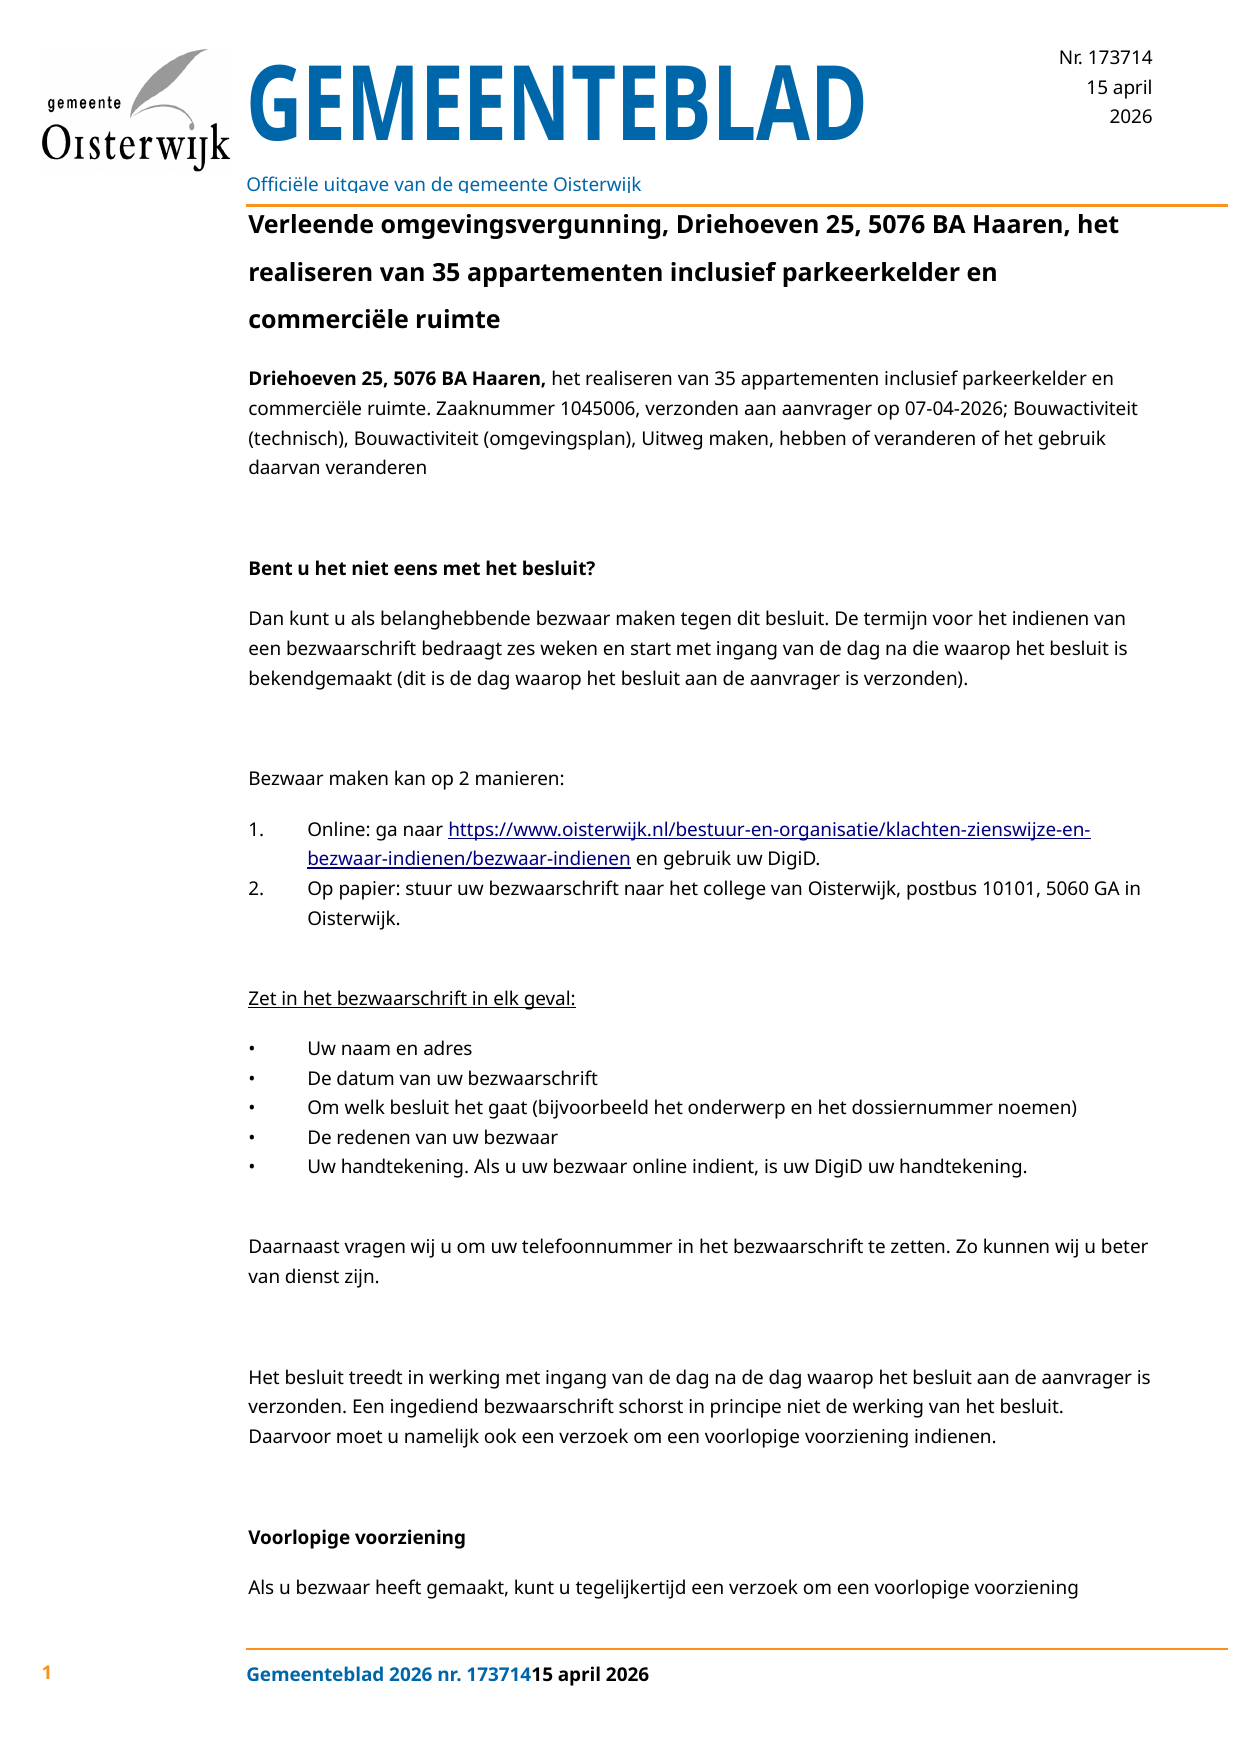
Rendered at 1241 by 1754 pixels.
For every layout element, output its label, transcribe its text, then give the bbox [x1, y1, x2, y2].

list Om welk besluit het gaat (bijvoorbeeld het onderwerp en het dossiernummer noemen) [248, 1094, 1152, 1120]
list De datum van uw bezwaarschrift [248, 1065, 1152, 1090]
list De redenen van uw bezwaar [248, 1124, 1152, 1149]
list Op papier: stuur uw bezwaarschrift naar het college van Oisterwijk, postbus 10101, 5060 GA in Oisterwijk. [248, 875, 1152, 930]
text Daarnaast vragen wij u om uw telefoonnummer in het bezwaarschrift te zetten. Zo kunnen wij u beter van dienst zijn. [248, 1233, 1152, 1289]
text Voorlopige voorziening [248, 1524, 1152, 1549]
text Dan kunt u als belanghebbende bezwaar maken tegen dit besluit. De termijn voor het indienen van een bezwaarschrift bedraagt zes weken en start met ingang van de dag na die waarop het besluit is bekendgemaakt (dit is de dag waarop het besluit aan de aanvrager is verzonden). [248, 606, 1152, 690]
list Uw naam en adres [248, 1035, 1152, 1061]
text Het besluit treedt in werking met ingang van de dag na de dag waarop het besluit aan de aanvrager is verzonden. Een ingediend bezwaarschrift schorst in principe niet de werking van het besluit. Daarvoor moet u namelijk ook een verzoek om een voorlopige voorziening indienen. [248, 1364, 1152, 1449]
text Bent u het niet eens met het besluit? [248, 555, 1152, 581]
text Als u bezwaar heeft gemaakt, kunt u tegelijkertijd een verzoek om een voorlopige voorziening [248, 1574, 1152, 1600]
list Online: ga naar https://www.oisterwijk.nl/bestuur-en-organisatie/klachten-zienswijze-en-bezwaar-indienen/bezwaar-indienen en gebruik uw DigiD. [248, 816, 1152, 871]
text Bezwaar maken kan op 2 manieren: [248, 766, 1152, 791]
text Driehoeven 25, 5076 BA Haaren, het realiseren van 35 appartementen inclusief parkeerkelder en commerciële ruimte. Zaaknummer 1045006, verzonden aan aanvrager op 07-04-2026; Bouwactiviteit (technisch), Bouwactiviteit (omgevingsplan), Uitweg maken, hebben of veranderen of het gebruik daarvan veranderen [248, 366, 1152, 480]
picture [41, 47, 231, 172]
text Zet in het bezwaarschrift in elk geval: [248, 985, 1152, 1010]
text Verleende omgevingsvergunning, Driehoeven 25, 5076 BA Haaren, het realiseren van 35 appartementen inclusief parkeerkelder en commerciële ruimte [248, 207, 1152, 336]
list Uw handtekening. Als u uw bezwaar online indient, is uw DigiD uw handtekening. [248, 1153, 1152, 1179]
